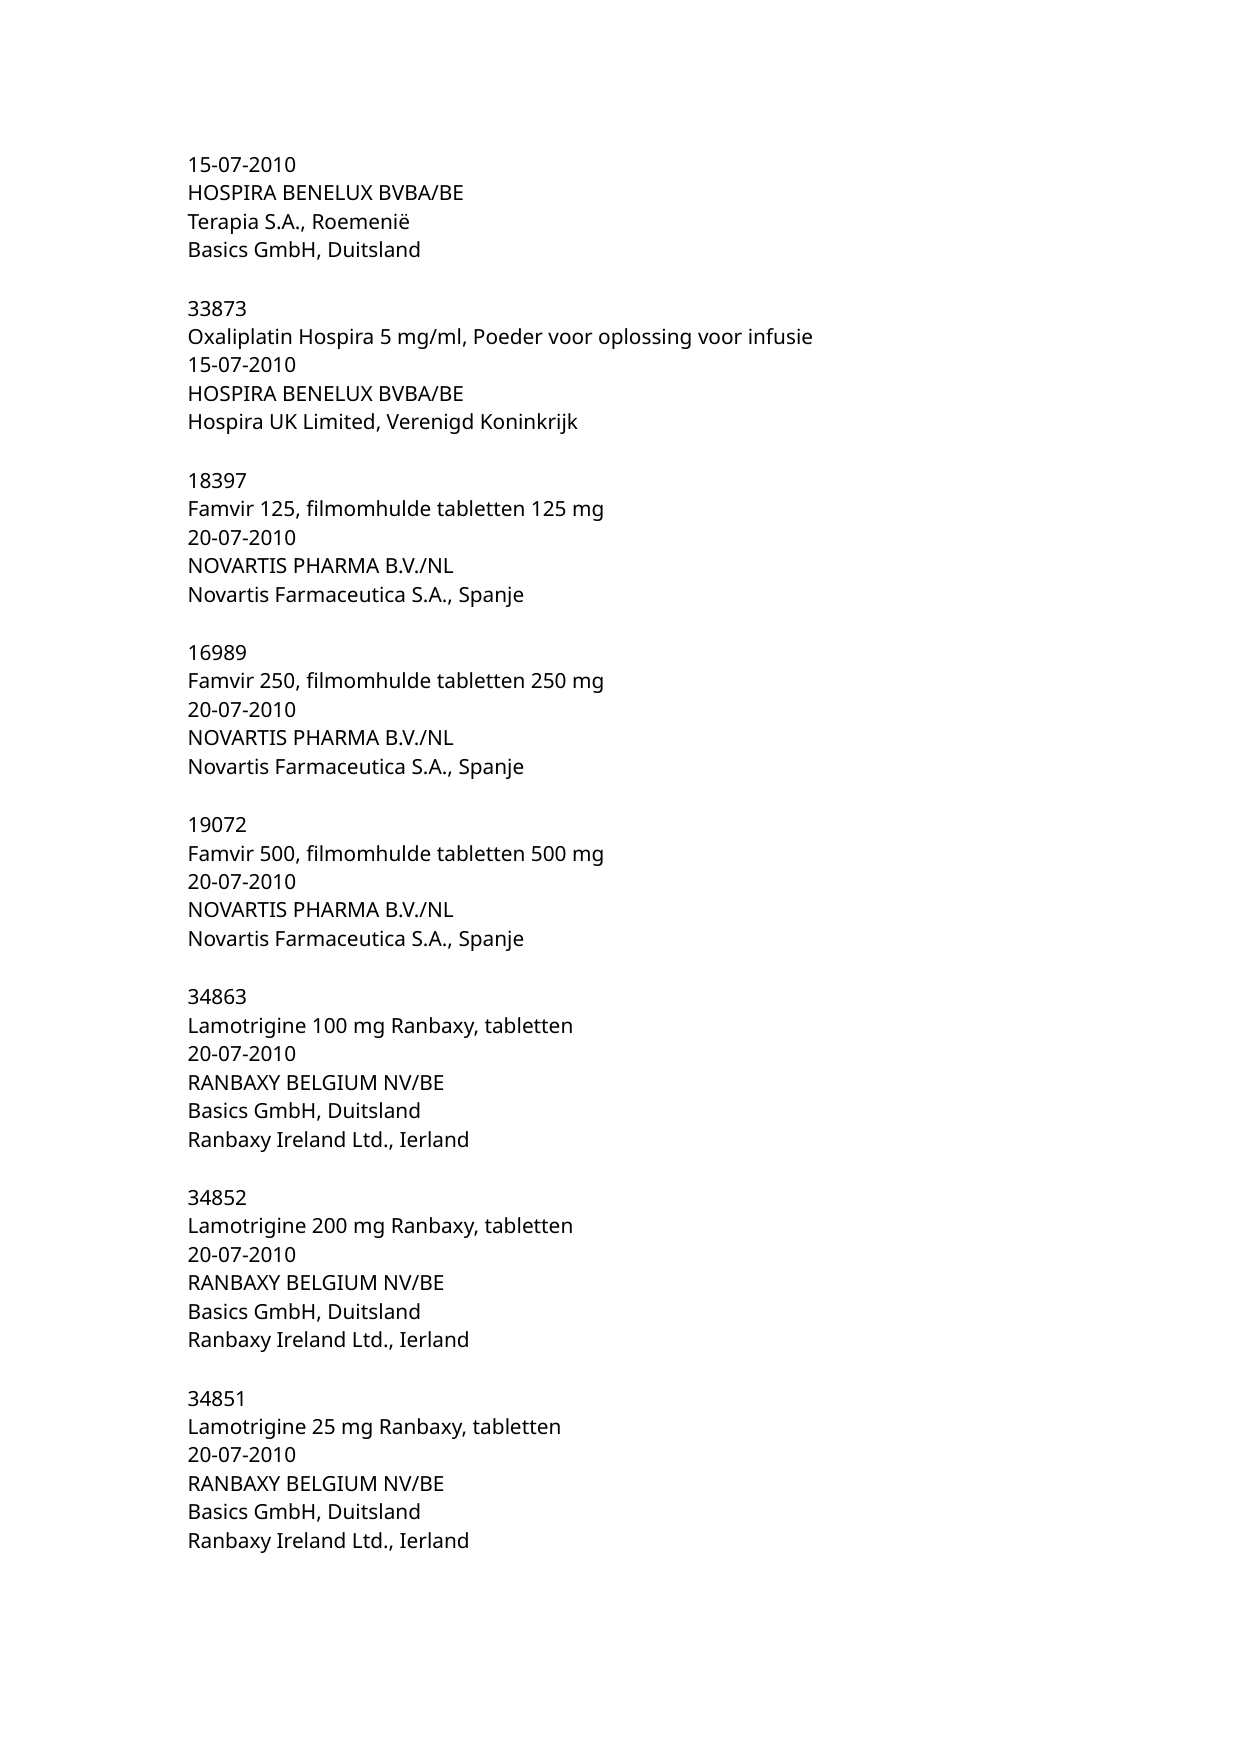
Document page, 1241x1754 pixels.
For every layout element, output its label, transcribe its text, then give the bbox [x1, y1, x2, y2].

text Famvir 125, filmomhulde tabletten 125 mg [187, 494, 1053, 523]
text 20-07-2010 [187, 867, 1053, 896]
text Basics GmbH, Duitsland [187, 1297, 1053, 1325]
text Famvir 250, filmomhulde tabletten 250 mg [187, 667, 1053, 695]
text Ranbaxy Ireland Ltd., Ierland [187, 1325, 1053, 1354]
text Lamotrigine 100 mg Ranbaxy, tabletten [187, 1011, 1053, 1039]
text 34851 [187, 1384, 1053, 1412]
text HOSPIRA BENELUX BVBA/BE [187, 379, 1053, 407]
text Lamotrigine 200 mg Ranbaxy, tabletten [187, 1212, 1053, 1240]
text RANBAXY BELGIUM NV/BE [187, 1068, 1053, 1096]
text Basics GmbH, Duitsland [187, 1497, 1053, 1526]
text Ranbaxy Ireland Ltd., Ierland [187, 1526, 1053, 1554]
text NOVARTIS PHARMA B.V./NL [187, 723, 1053, 752]
text Lamotrigine 25 mg Ranbaxy, tabletten [187, 1412, 1053, 1441]
text 15-07-2010 [187, 351, 1053, 379]
text Basics GmbH, Duitsland [187, 235, 1053, 264]
text Novartis Farmaceutica S.A., Spanje [187, 752, 1053, 780]
text RANBAXY BELGIUM NV/BE [187, 1469, 1053, 1497]
text NOVARTIS PHARMA B.V./NL [187, 896, 1053, 924]
text Novartis Farmaceutica S.A., Spanje [187, 924, 1053, 952]
text 19072 [187, 810, 1053, 839]
text NOVARTIS PHARMA B.V./NL [187, 551, 1053, 580]
text 20-07-2010 [187, 1039, 1053, 1068]
text 33873 [187, 294, 1053, 322]
text 20-07-2010 [187, 695, 1053, 723]
text 34852 [187, 1183, 1053, 1212]
text Ranbaxy Ireland Ltd., Ierland [187, 1125, 1053, 1153]
text 18397 [187, 466, 1053, 494]
text Novartis Farmaceutica S.A., Spanje [187, 580, 1053, 608]
text 20-07-2010 [187, 1441, 1053, 1469]
text Basics GmbH, Duitsland [187, 1096, 1053, 1125]
text 16989 [187, 638, 1053, 667]
text 20-07-2010 [187, 523, 1053, 551]
text Terapia S.A., Roemenië [187, 207, 1053, 235]
text 15-07-2010 [187, 150, 1053, 178]
text 20-07-2010 [187, 1240, 1053, 1268]
text Hospira UK Limited, Verenigd Koninkrijk [187, 407, 1053, 436]
text Oxaliplatin Hospira 5 mg/ml, Poeder voor oplossing voor infusie [187, 322, 1053, 351]
text HOSPIRA BENELUX BVBA/BE [187, 178, 1053, 207]
text RANBAXY BELGIUM NV/BE [187, 1268, 1053, 1297]
text Famvir 500, filmomhulde tabletten 500 mg [187, 839, 1053, 867]
text 34863 [187, 982, 1053, 1011]
